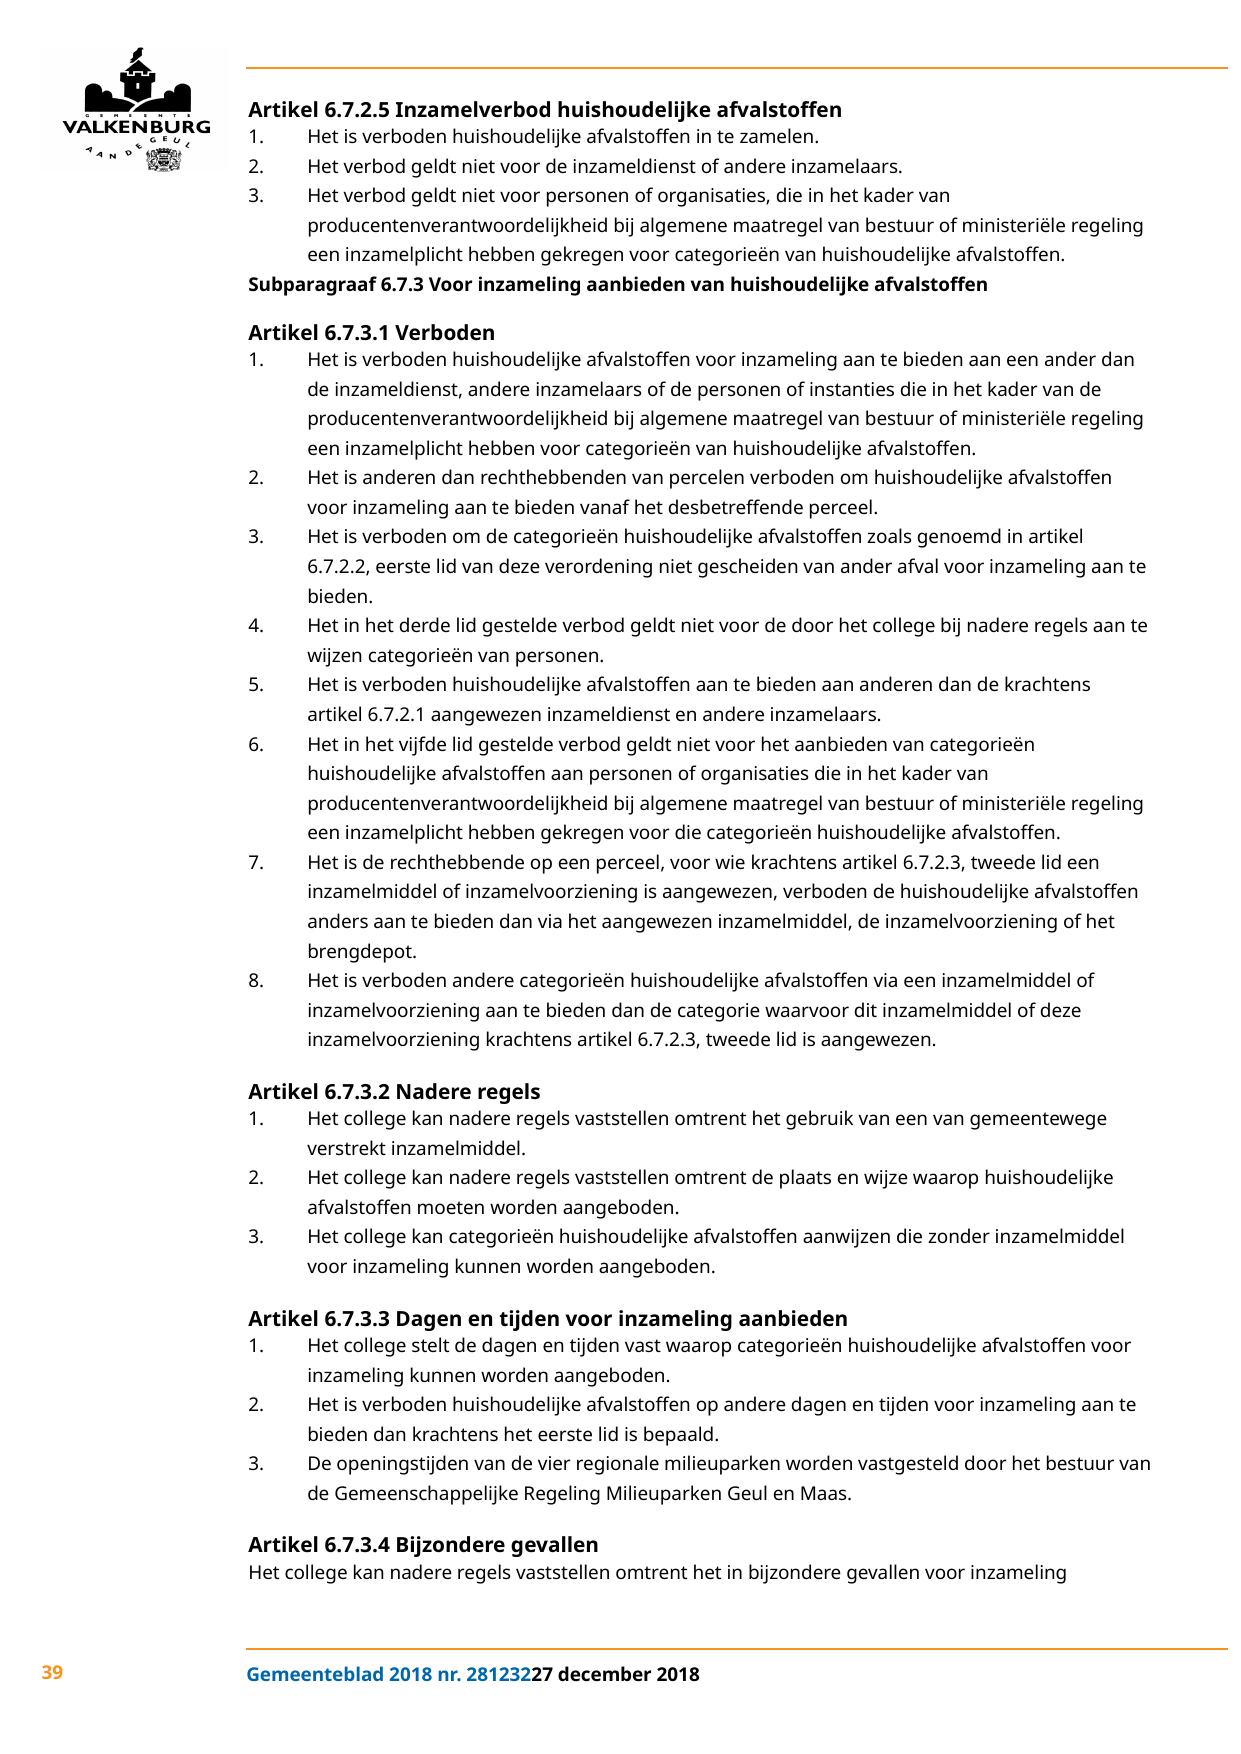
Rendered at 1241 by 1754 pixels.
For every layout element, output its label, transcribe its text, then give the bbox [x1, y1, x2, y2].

list Het is de rechthebbende op een perceel, voor wie krachtens artikel 6.7.2.3, tweede lid een inzamelmiddel of inzamelvoorziening is aangewezen, verboden de huishoudelijke afvalstoffen anders aan te bieden dan via het aangewezen inzamelmiddel, de inzamelvoorziening of het brengdepot. [248, 849, 1152, 963]
list Het is verboden huishoudelijke afvalstoffen op andere dagen en tijden voor inzameling aan te bieden dan krachtens het eerste lid is bepaald. [248, 1391, 1152, 1447]
list Het is verboden huishoudelijke afvalstoffen voor inzameling aan te bieden aan een ander dan de inzameldienst, andere inzamelaars of de personen of instanties die in het kader van de producentenverantwoordelijkheid bij algemene maatregel van bestuur of ministeriële regeling een inzamelplicht hebben voor categorieën van huishoudelijke afvalstoffen. [248, 346, 1152, 461]
list Het college kan nadere regels vaststellen omtrent de plaats en wijze waarop huishoudelijke afvalstoffen moeten worden aangeboden. [248, 1164, 1152, 1220]
list Het is verboden huishoudelijke afvalstoffen in te zamelen. [248, 123, 1152, 149]
text Artikel 6.7.3.2 Nadere regels [248, 1077, 1152, 1105]
list Het is verboden andere categorieën huishoudelijke afvalstoffen via een inzamelmiddel of inzamelvoorziening aan te bieden dan de categorie waarvoor dit inzamelmiddel of deze inzamelvoorziening krachtens artikel 6.7.2.3, tweede lid is aangewezen. [248, 967, 1152, 1052]
list Het is verboden huishoudelijke afvalstoffen aan te bieden aan anderen dan de krachtens artikel 6.7.2.1 aangewezen inzameldienst en andere inzamelaars. [248, 672, 1152, 727]
list De openingstijden van de vier regionale milieuparken worden vastgesteld door het bestuur van de Gemeenschappelijke Regeling Milieuparken Geul en Maas. [248, 1451, 1152, 1506]
text Artikel 6.7.3.1 Verboden [248, 318, 1152, 346]
text Het college kan nadere regels vaststellen omtrent het in bijzondere gevallen voor inzameling [248, 1559, 1152, 1585]
picture [41, 47, 231, 172]
list Het verbod geldt niet voor de inzameldienst of andere inzamelaars. [248, 153, 1152, 178]
list Het verbod geldt niet voor personen of organisaties, die in het kader van producentenverantwoordelijkheid bij algemene maatregel van bestuur of ministeriële regeling een inzamelplicht hebben gekregen voor categorieën van huishoudelijke afvalstoffen. [248, 182, 1152, 267]
text Artikel 6.7.2.5 Inzamelverbod huishoudelijke afvalstoffen [248, 95, 1152, 123]
text Artikel 6.7.3.4 Bijzondere gevallen [248, 1531, 1152, 1559]
list Het is verboden om de categorieën huishoudelijke afvalstoffen zoals genoemd in artikel 6.7.2.2, eerste lid van deze verordening niet gescheiden van ander afval voor inzameling aan te bieden. [248, 524, 1152, 608]
list Het college stelt de dagen en tijden vast waarop categorieën huishoudelijke afvalstoffen voor inzameling kunnen worden aangeboden. [248, 1332, 1152, 1387]
list Het college kan nadere regels vaststellen omtrent het gebruik van een van gemeentewege verstrekt inzamelmiddel. [248, 1105, 1152, 1161]
list Het in het vijfde lid gestelde verbod geldt niet voor het aanbieden van categorieën huishoudelijke afvalstoffen aan personen of organisaties die in het kader van producentenverantwoordelijkheid bij algemene maatregel van bestuur of ministeriële regeling een inzamelplicht hebben gekregen voor die categorieën huishoudelijke afvalstoffen. [248, 731, 1152, 845]
text Artikel 6.7.3.3 Dagen en tijden voor inzameling aanbieden [248, 1304, 1152, 1332]
list Het is anderen dan rechthebbenden van percelen verboden om huishoudelijke afvalstoffen voor inzameling aan te bieden vanaf het desbetreffende perceel. [248, 464, 1152, 520]
list Het college kan categorieën huishoudelijke afvalstoffen aanwijzen die zonder inzamelmiddel voor inzameling kunnen worden aangeboden. [248, 1224, 1152, 1279]
text Subparagraaf 6.7.3 Voor inzameling aanbieden van huishoudelijke afvalstoffen [248, 271, 1152, 297]
list Het in het derde lid gestelde verbod geldt niet voor de door het college bij nadere regels aan te wijzen categorieën van personen. [248, 612, 1152, 668]
